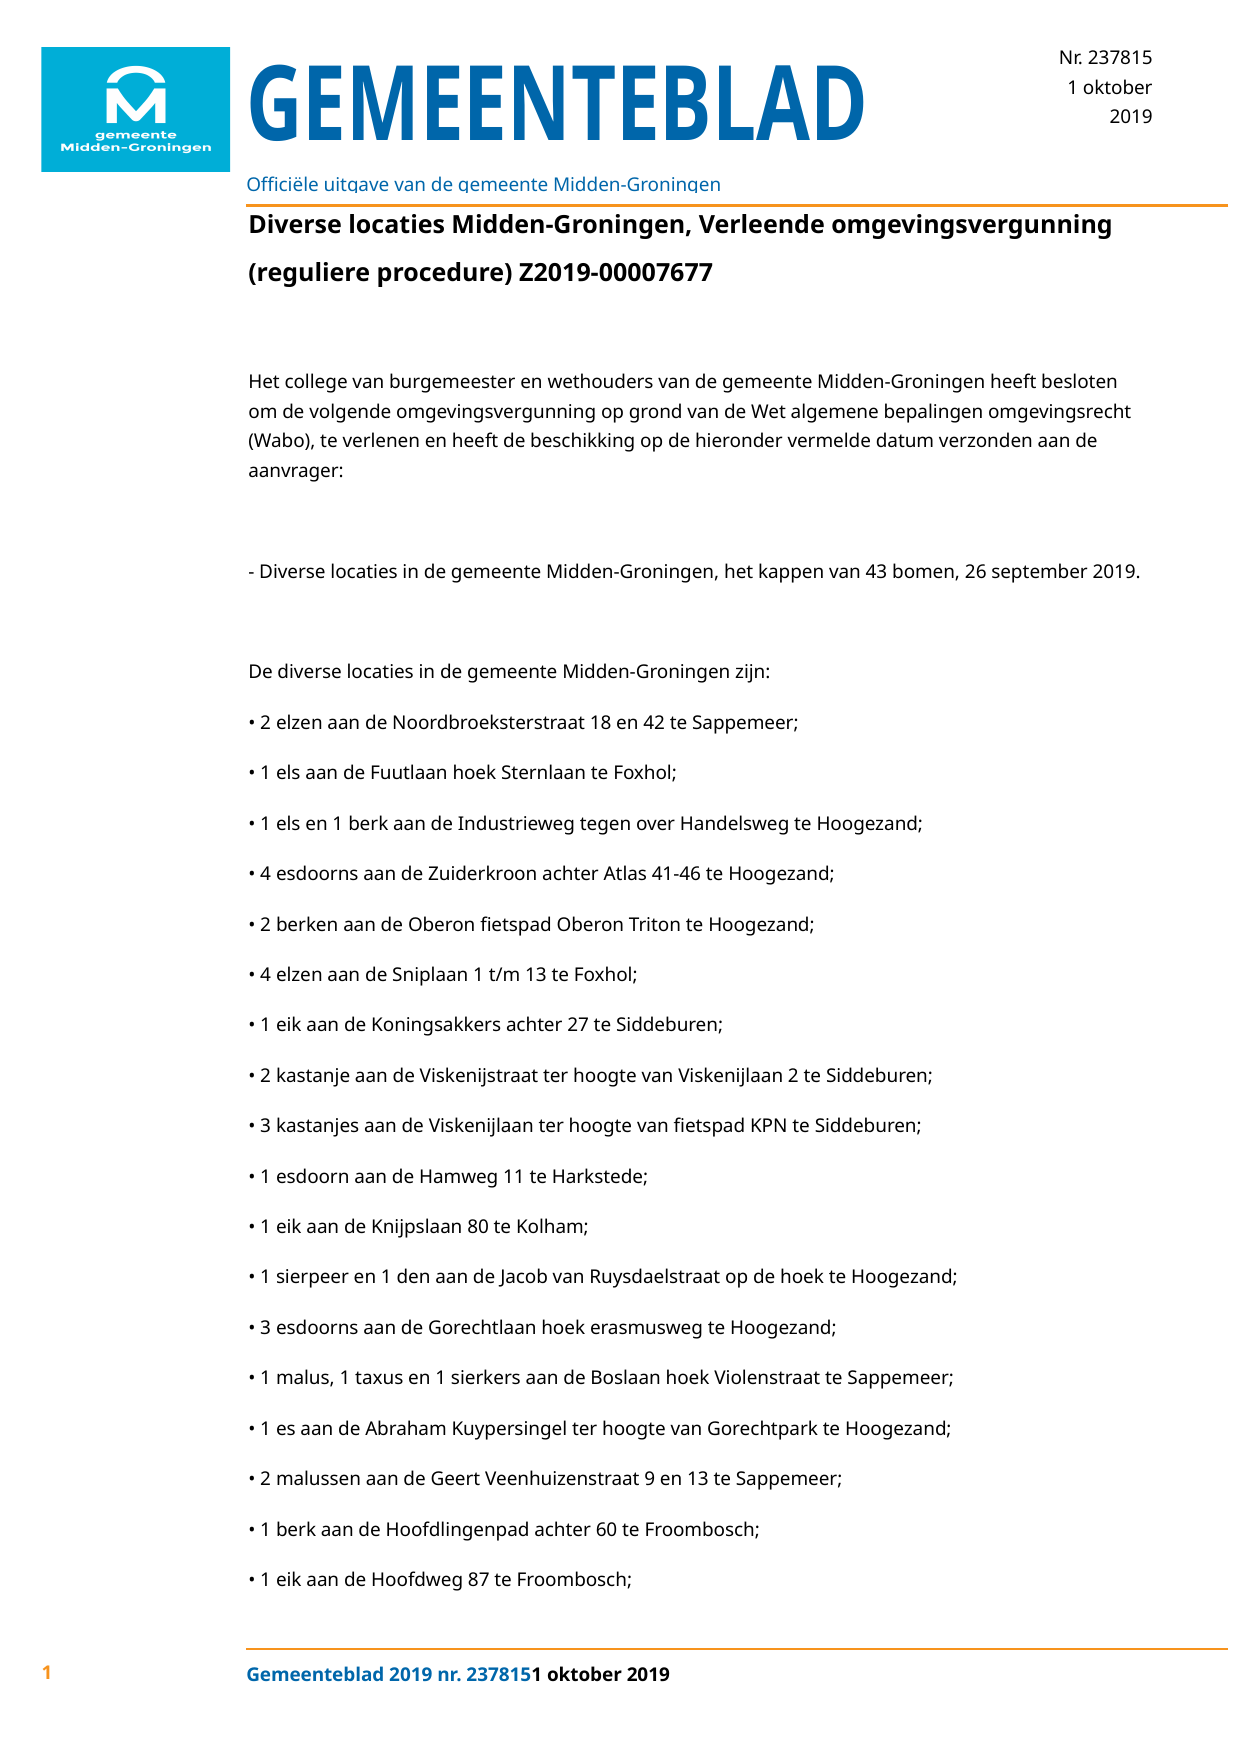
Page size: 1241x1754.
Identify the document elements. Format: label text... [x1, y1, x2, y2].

text • 1 malus, 1 taxus en 1 sierkers aan de Boslaan hoek Violenstraat te Sappemeer; [248, 1364, 1152, 1390]
text - Diverse locaties in de gemeente Midden-Groningen, het kappen van 43 bomen, 26 september 2019. [248, 558, 1152, 584]
text • 1 eik aan de Koningsakkers achter 27 te Siddeburen; [248, 1012, 1152, 1037]
text Diverse locaties Midden-Groningen, Verleende omgevingsvergunning (reguliere procedure) Z2019-00007677 [248, 207, 1152, 288]
text • 4 elzen aan de Sniplaan 1 t/m 13 te Foxhol; [248, 961, 1152, 987]
text • 3 kastanjes aan de Viskenijlaan ter hoogte van fietspad KPN te Siddeburen; [248, 1112, 1152, 1138]
text • 4 esdoorns aan de Zuiderkroon achter Atlas 41-46 te Hoogezand; [248, 860, 1152, 886]
text • 2 malussen aan de Geert Veenhuizenstraat 9 en 13 te Sappemeer; [248, 1465, 1152, 1491]
picture [107, 89, 165, 122]
text • 1 sierpeer en 1 den aan de Jacob van Ruysdaelstraat op de hoek te Hoogezand; [248, 1264, 1152, 1289]
picture [184, 146, 190, 153]
text • 3 esdoorns aan de Gorechtlaan hoek erasmusweg te Hoogezand; [248, 1314, 1152, 1340]
text • 1 eik aan de Hoofdweg 87 te Froombosch; [248, 1566, 1152, 1592]
text • 1 esdoorn aan de Hamweg 11 te Harkstede; [248, 1163, 1152, 1189]
text Het college van burgemeester en wethouders van de gemeente Midden-Groningen heeft besloten om de volgende omgevingsvergunning op grond van de Wet algemene bepalingen omgevingsrecht (Wabo), te verlenen en heeft de beschikking op de hieronder vermelde datum verzonden aan de aanvrager: [248, 368, 1152, 483]
text • 1 eik aan de Knijpslaan 80 te Kolham; [248, 1213, 1152, 1239]
text • 2 berken aan de Oberon fietspad Oberon Triton te Hoogezand; [248, 911, 1152, 937]
text • 1 berk aan de Hoofdlingenpad achter 60 te Froombosch; [248, 1516, 1152, 1542]
text • 1 es aan de Abraham Kuypersingel ter hoogte van Gorechtpark te Hoogezand; [248, 1415, 1152, 1441]
text De diverse locaties in de gemeente Midden-Groningen zijn: [248, 659, 1152, 684]
text • 2 elzen aan de Noordbroeksterstraat 18 en 42 te Sappemeer; [248, 709, 1152, 735]
text • 2 kastanje aan de Viskenijstraat ter hoogte van Viskenijlaan 2 te Siddeburen; [248, 1062, 1152, 1088]
text • 1 els en 1 berk aan de Industrieweg tegen over Handelsweg te Hoogezand; [248, 810, 1152, 836]
picture [108, 66, 164, 82]
text • 1 els aan de Fuutlaan hoek Sternlaan te Foxhol; [248, 759, 1152, 785]
